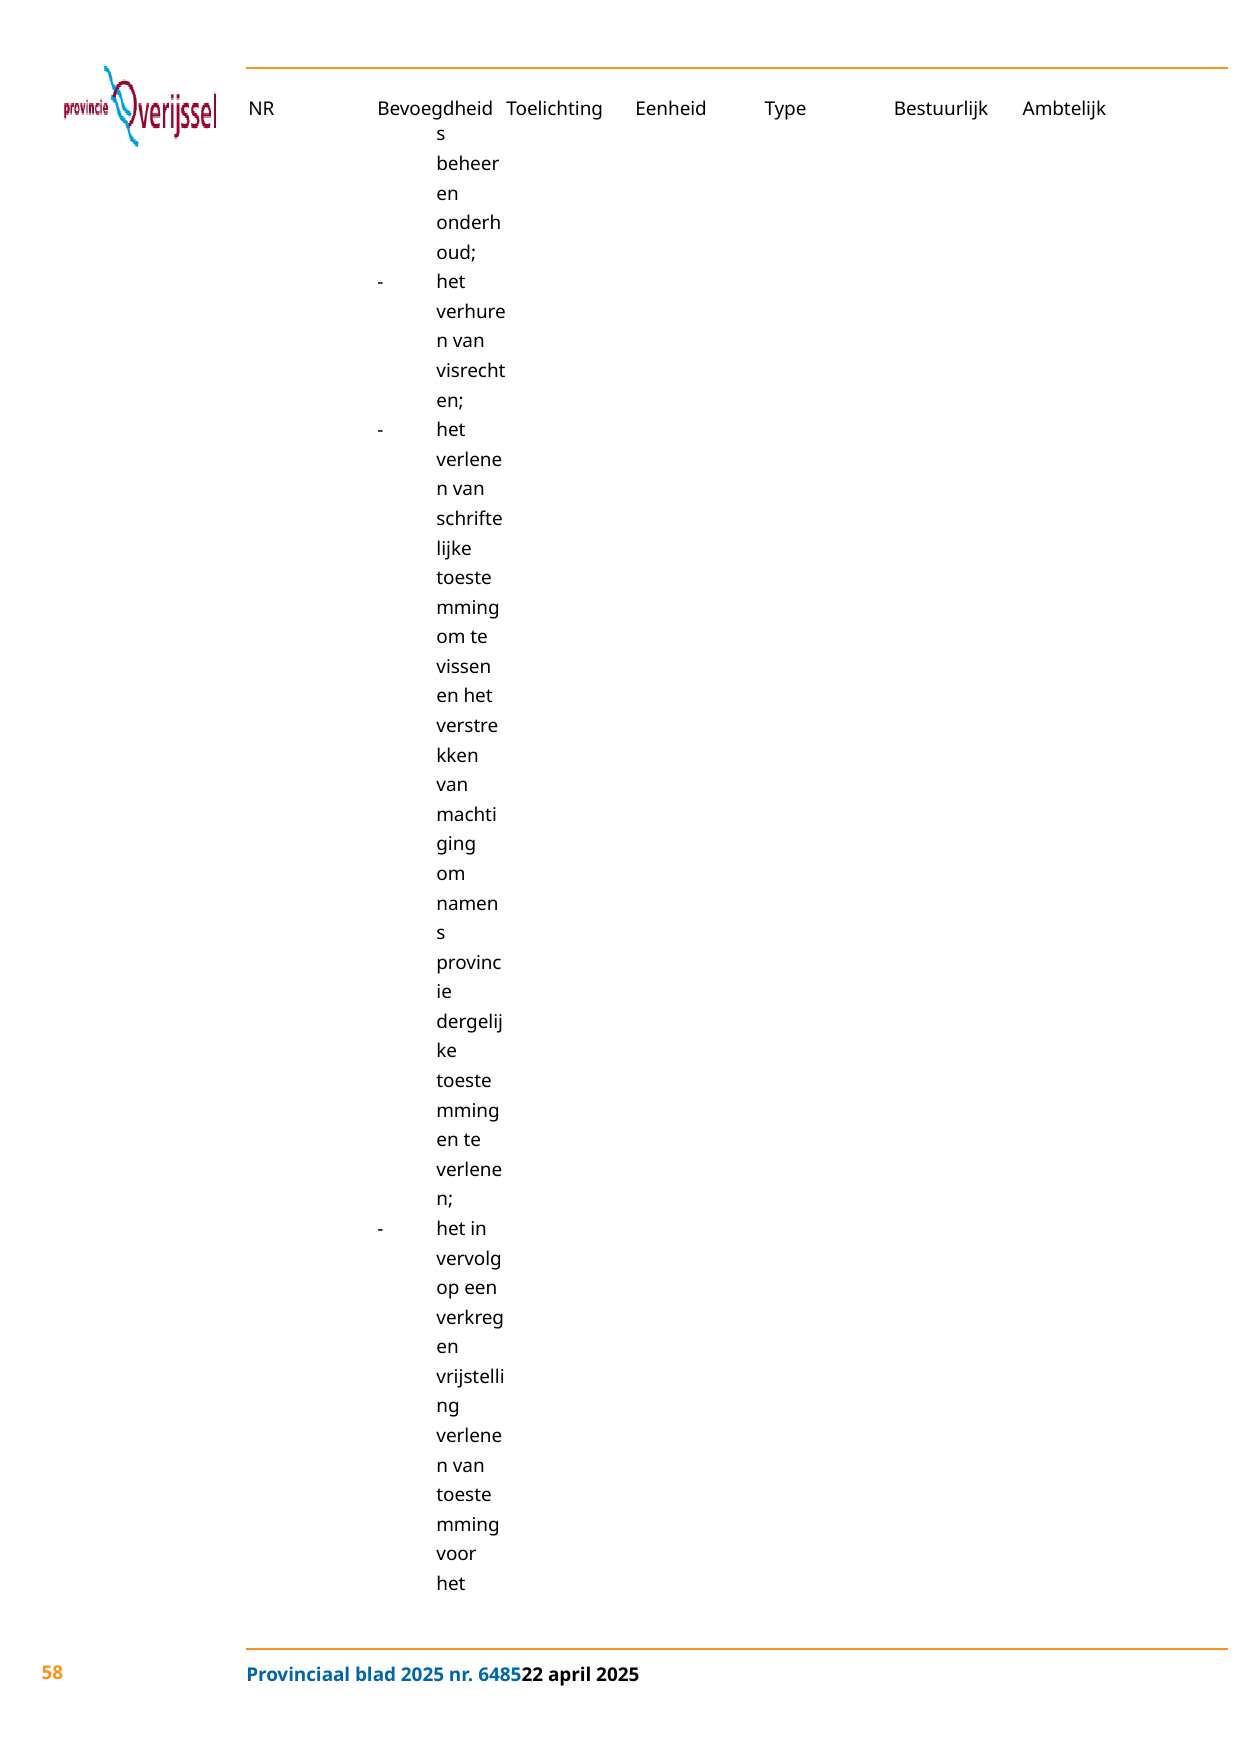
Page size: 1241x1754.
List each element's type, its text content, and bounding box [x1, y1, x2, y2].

table_header Type [764, 95, 893, 121]
table_cell [506, 121, 635, 1596]
table_header Bevoegdheid [377, 95, 506, 121]
table_header Ambtelijk [1023, 95, 1152, 121]
picture [41, 47, 231, 172]
table_cell [894, 121, 1022, 1596]
table_cell [764, 121, 893, 1596]
table_header Eenheid [635, 95, 764, 121]
table_header Toelichting [506, 95, 635, 121]
table_cell [635, 121, 764, 1596]
table_cell [248, 121, 377, 1596]
table_header NR [248, 95, 377, 121]
table_header Bestuurlijk [894, 95, 1022, 121]
table_cell [1023, 121, 1152, 1596]
table_cell s beheer en onderhoud; het verhuren van visrechten; het verlenen van schriftelijke toestemming om te vissen en het verstrekken van machtiging om namens provincie dergelijke toestemmingen te verlenen; het in vervolg op een verkregen vrijstelling verlenen van toestemming voor het [377, 121, 506, 1596]
